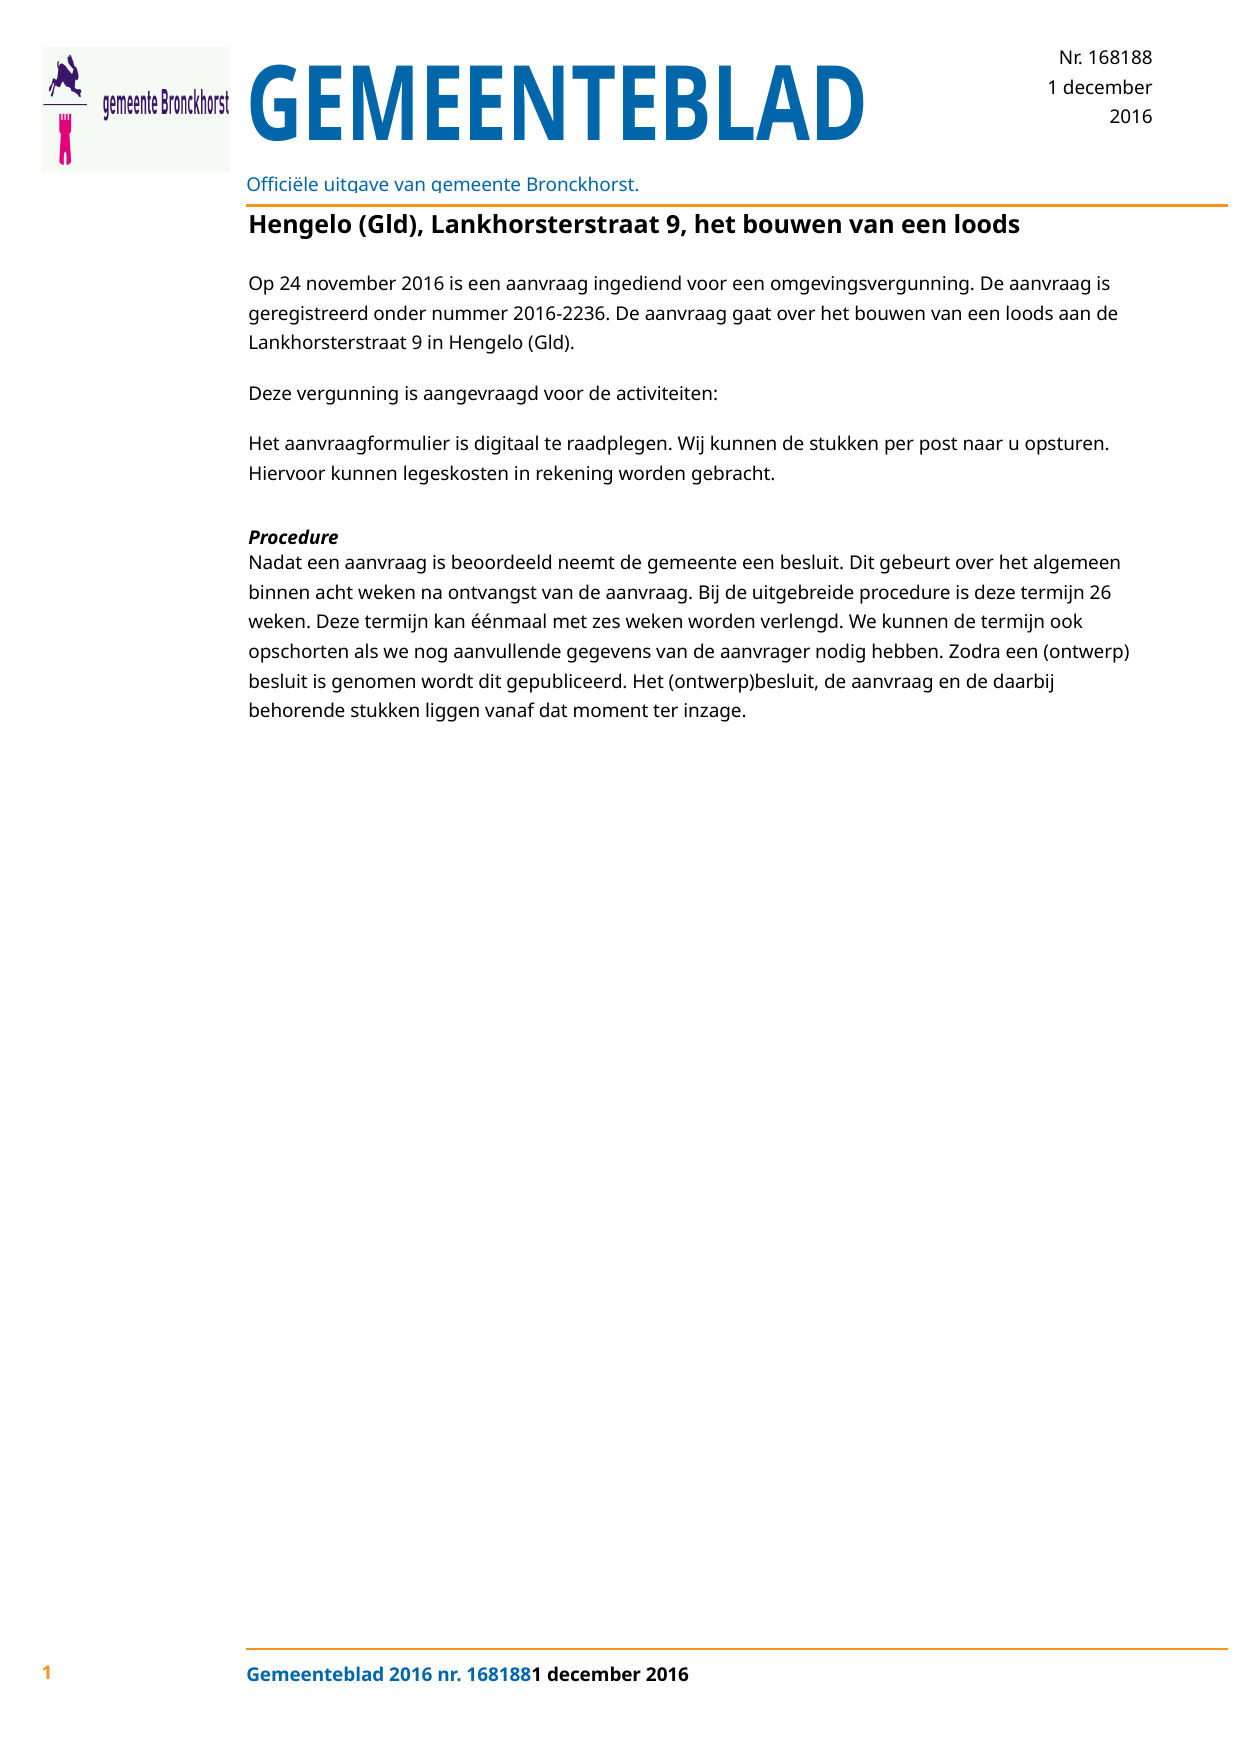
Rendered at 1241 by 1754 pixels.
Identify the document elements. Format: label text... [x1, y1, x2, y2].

text Nadat een aanvraag is beoordeeld neemt de gemeente een besluit. Dit gebeurt over het algemeen binnen acht weken na ontvangst van de aanvraag. Bij de uitgebreide procedure is deze termijn 26 weken. Deze termijn kan éénmaal met zes weken worden verlengd. We kunnen de termijn ook opschorten als we nog aanvullende gegevens van de aanvrager nodig hebben. Zodra een (ontwerp) besluit is genomen wordt dit gepubliceerd. Het (ontwerp)besluit, de aanvraag en de daarbij behorende stukken liggen vanaf dat moment ter inzage. [248, 549, 1152, 723]
text Het aanvraagformulier is digitaal te raadplegen. Wij kunnen de stukken per post naar u opsturen. Hiervoor kunnen legeskosten in rekening worden gebracht. [248, 430, 1152, 486]
text Op 24 november 2016 is een aanvraag ingediend voor een omgevingsvergunning. De aanvraag is geregistreerd onder nummer 2016-2236. De aanvraag gaat over het bouwen van een loods aan de Lankhorsterstraat 9 in Hengelo (Gld). [248, 270, 1152, 355]
picture [41, 47, 231, 172]
text Hengelo (Gld), Lankhorsterstraat 9, het bouwen van een loods [248, 207, 1152, 241]
text Deze vergunning is aangevraagd voor de activiteiten: [248, 380, 1152, 406]
text Procedure [248, 524, 1152, 549]
